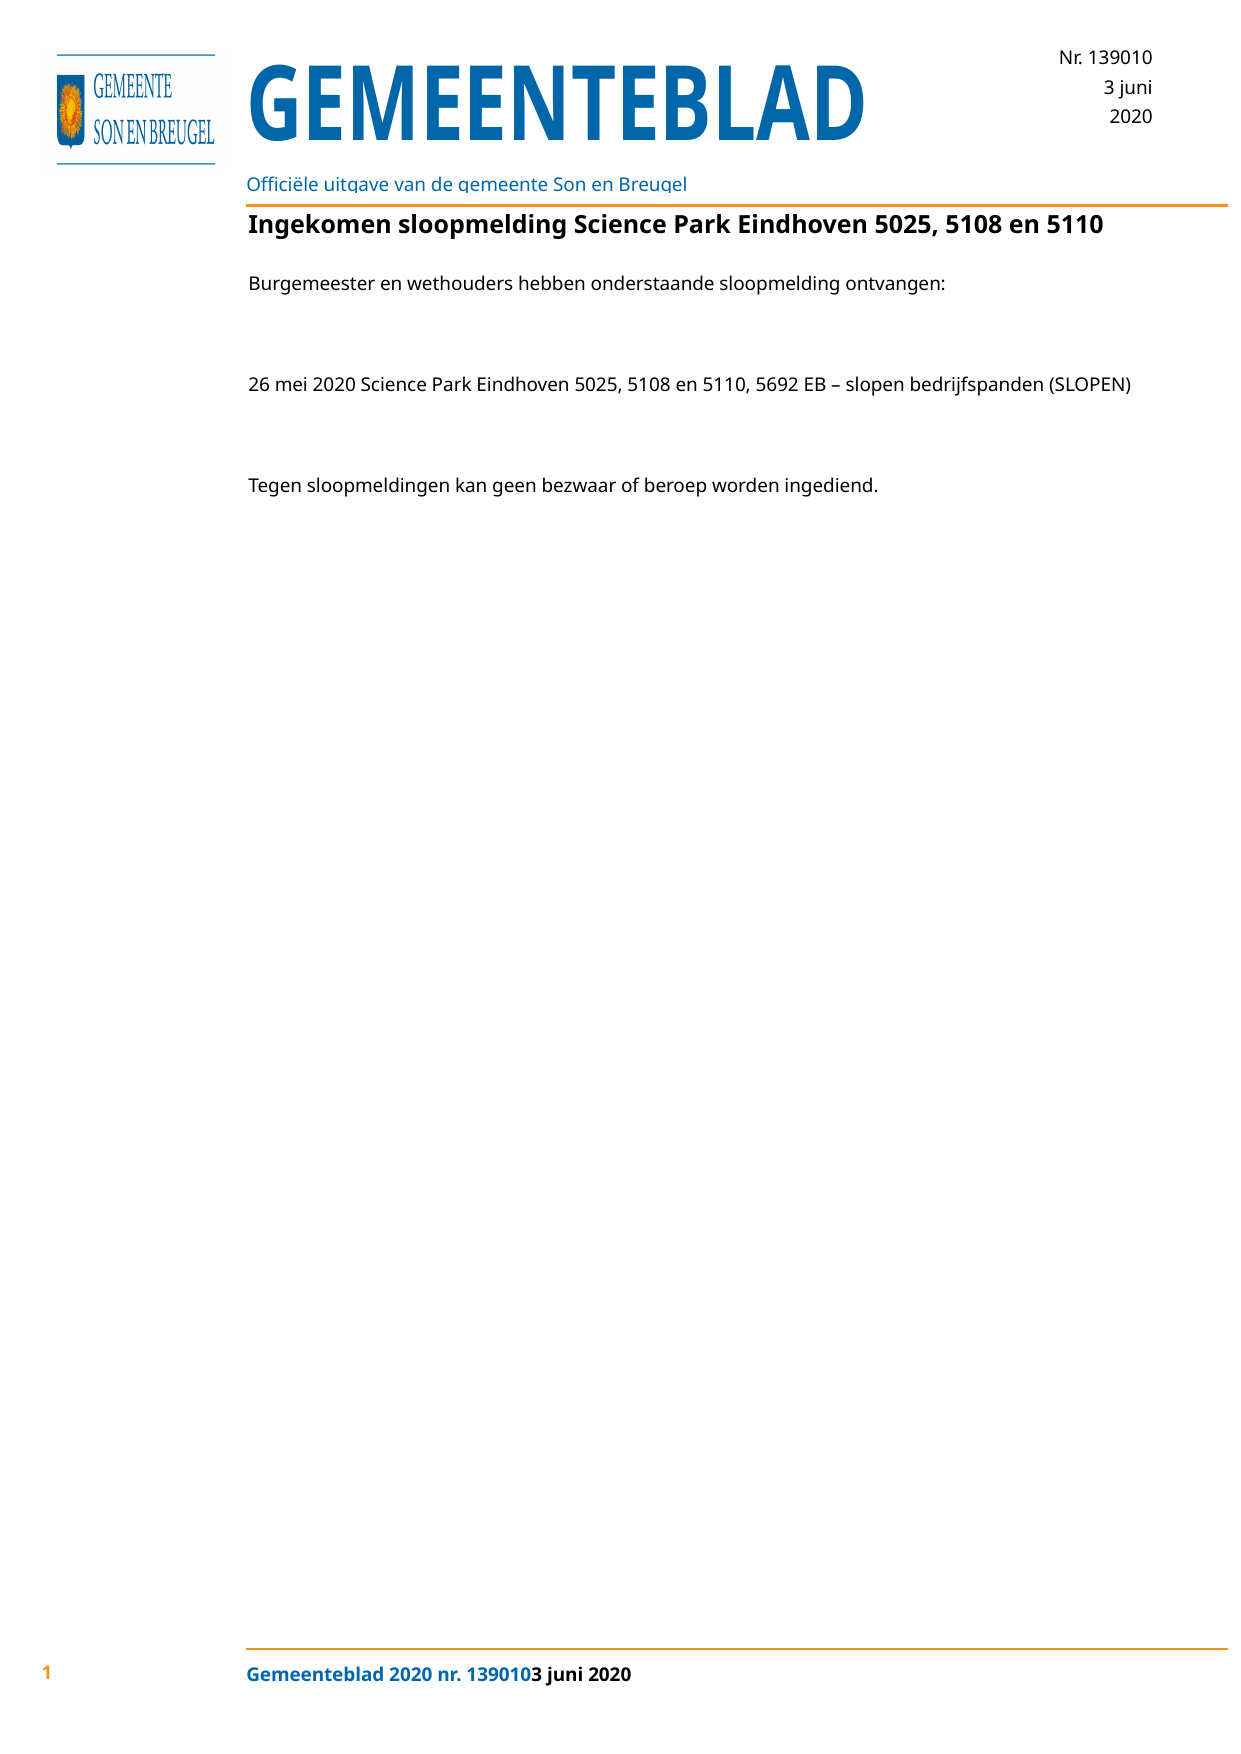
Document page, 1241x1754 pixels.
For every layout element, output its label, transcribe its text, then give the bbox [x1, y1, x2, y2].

text Ingekomen sloopmelding Science Park Eindhoven 5025, 5108 en 5110 [248, 207, 1152, 241]
text 26 mei 2020 Science Park Eindhoven 5025, 5108 en 5110, 5692 EB – slopen bedrijfspanden (SLOPEN) [248, 371, 1152, 397]
picture [41, 47, 231, 172]
text Burgemeester en wethouders hebben onderstaande sloopmelding ontvangen: [248, 270, 1152, 296]
text Tegen sloopmeldingen kan geen bezwaar of beroep worden ingediend. [248, 472, 1152, 498]
